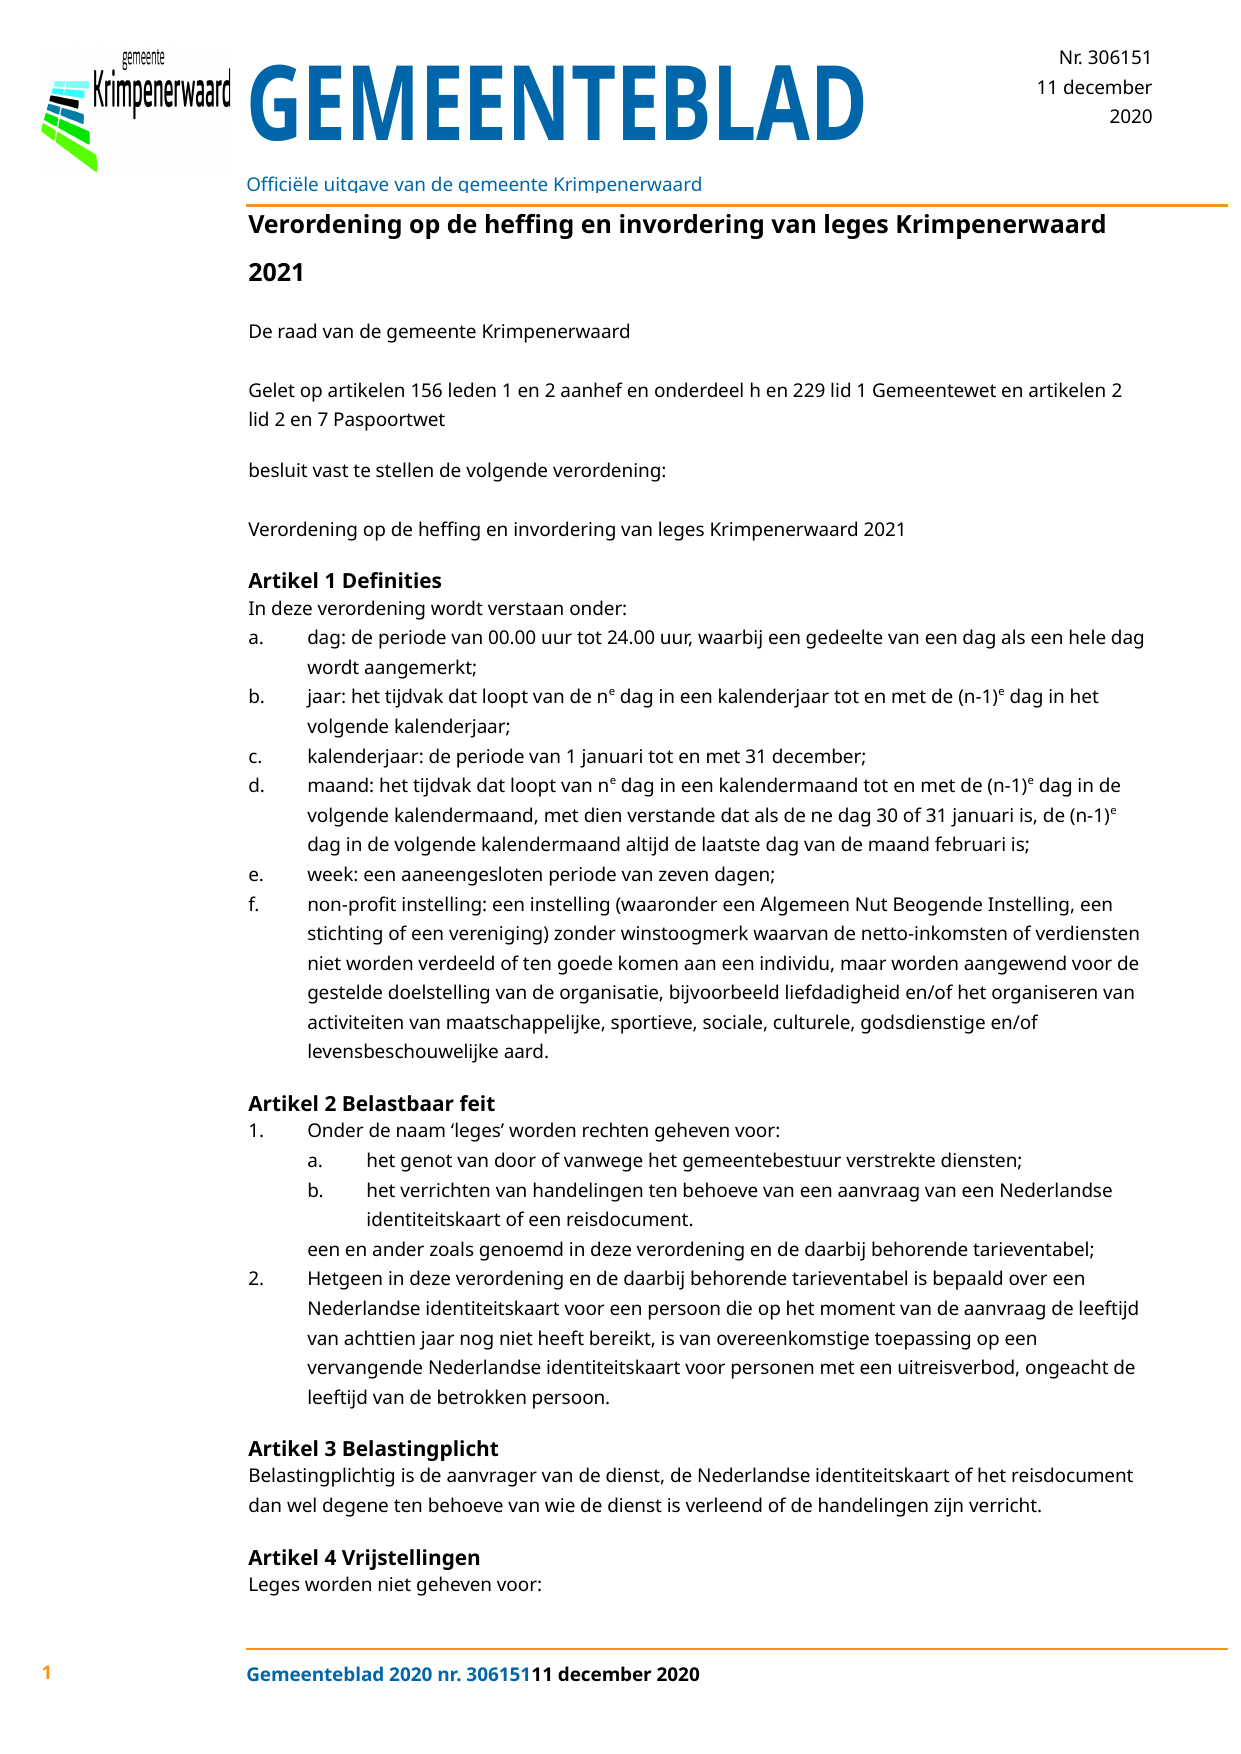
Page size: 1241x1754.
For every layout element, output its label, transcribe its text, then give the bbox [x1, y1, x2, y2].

text Gelet op artikelen 156 leden 1 en 2 aanhef en onderdeel h en 229 lid 1 Gemeentewet en artikelen 2 lid 2 en 7 Paspoortwet [248, 377, 1152, 432]
list week: een aaneengesloten periode van zeven dagen; [248, 861, 1152, 887]
list dag: de periode van 00.00 uur tot 24.00 uur, waarbij een gedeelte van een dag als een hele dag wordt aangemerkt; [248, 624, 1152, 680]
text Artikel 1 Definities [248, 567, 1152, 595]
list een en ander zoals genoemd in deze verordening en de daarbij behorende tarieventabel; [248, 1236, 1152, 1262]
list maand: het tijdvak dat loopt van ne dag in een kalendermaand tot en met de (n-1)e dag in de volgende kalendermaand, met dien verstande dat als de ne dag 30 of 31 januari is, de (n-1)e dag in de volgende kalendermaand altijd de laatste dag van de maand februari is; [248, 772, 1152, 857]
list kalenderjaar: de periode van 1 januari tot en met 31 december; [248, 743, 1152, 769]
list Hetgeen in deze verordening en de daarbij behorende tarieventabel is bepaald over een Nederlandse identiteitskaart voor een persoon die op het moment van de aanvraag de leeftijd van achttien jaar nog niet heeft bereikt, is van overeenkomstige toepassing op een vervangende Nederlandse identiteitskaart voor personen met een uitreisverbod, ongeacht de leeftijd van de betrokken persoon. [248, 1266, 1152, 1409]
text besluit vast te stellen de volgende verordening: [248, 457, 1152, 483]
text Verordening op de heffing en invordering van leges Krimpenerwaard 2021 [248, 516, 1152, 542]
list Onder de naam ‘leges’ worden rechten geheven voor: [248, 1118, 1152, 1143]
list jaar: het tijdvak dat loopt van de ne dag in een kalenderjaar tot en met de (n-1)e dag in het volgende kalenderjaar; [248, 684, 1152, 739]
text De raad van de gemeente Krimpenerwaard [248, 318, 1152, 344]
text In deze verordening wordt verstaan onder: [248, 595, 1152, 621]
text Leges worden niet geheven voor: [248, 1571, 1152, 1597]
text Artikel 3 Belastingplicht [248, 1434, 1152, 1463]
text Artikel 4 Vrijstellingen [248, 1543, 1152, 1571]
list het genot van door of vanwege het gemeentebestuur verstrekte diensten; [307, 1147, 1152, 1173]
text Verordening op de heffing en invordering van leges Krimpenerwaard 2021 [248, 207, 1152, 288]
picture [41, 47, 231, 172]
text Belastingplichtig is de aanvrager van de dienst, de Nederlandse identiteitskaart of het reisdocument dan wel degene ten behoeve van wie de dienst is verleend of de handelingen zijn verricht. [248, 1463, 1152, 1518]
list het verrichten van handelingen ten behoeve van een aanvraag van een Nederlandse identiteitskaart of een reisdocument. [307, 1177, 1152, 1232]
list non-profit instelling: een instelling (waaronder een Algemeen Nut Beogende Instelling, een stichting of een vereniging) zonder winstoogmerk waarvan de netto-inkomsten of verdiensten niet worden verdeeld of ten goede komen aan een individu, maar worden aangewend voor de gestelde doelstelling van de organisatie, bijvoorbeeld liefdadigheid en/of het organiseren van activiteiten van maatschappelijke, sportieve, sociale, culturele, godsdienstige en/of levensbeschouwelijke aard. [248, 891, 1152, 1064]
text Artikel 2 Belastbaar feit [248, 1089, 1152, 1118]
